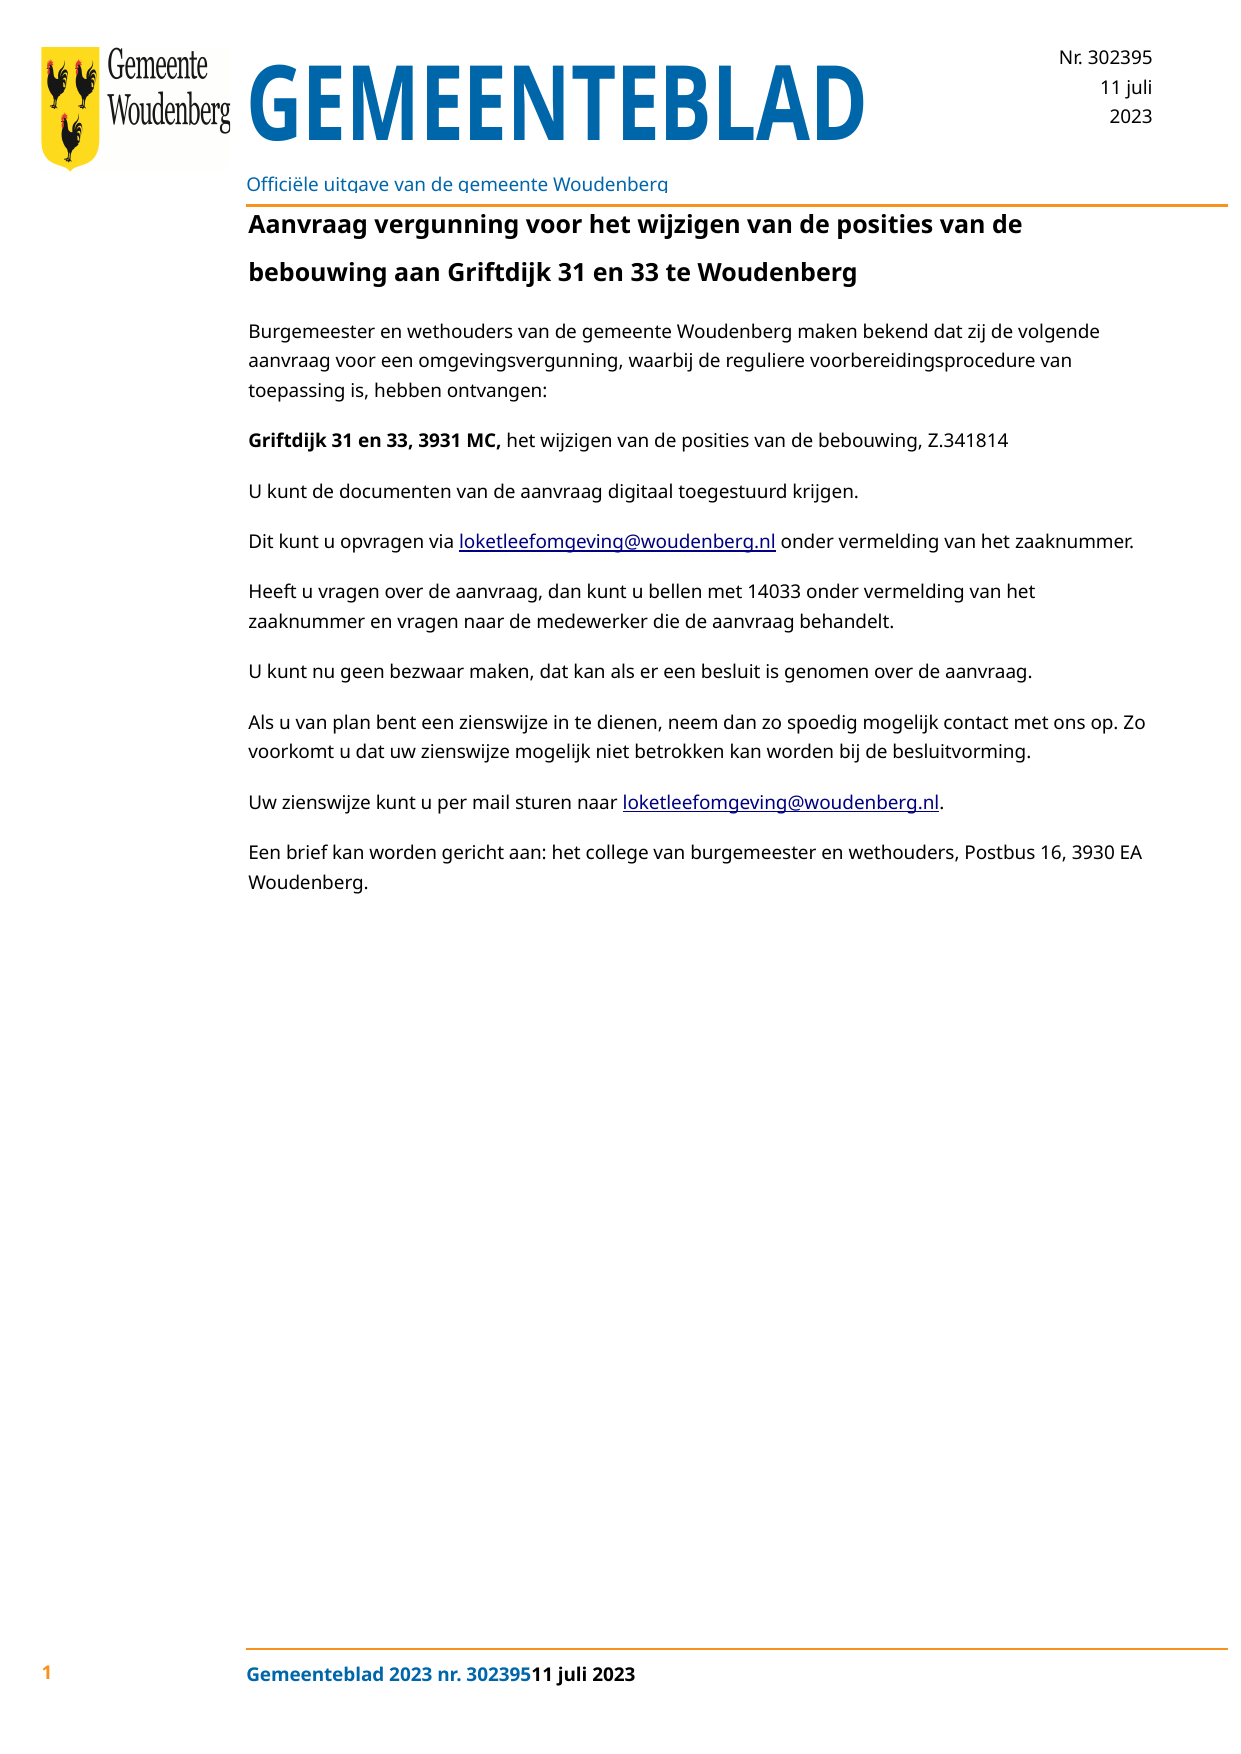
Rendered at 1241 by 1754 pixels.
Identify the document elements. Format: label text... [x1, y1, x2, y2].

text U kunt de documenten van de aanvraag digitaal toegestuurd krijgen. [248, 478, 1152, 504]
text Heeft u vragen over de aanvraag, dan kunt u bellen met 14033 onder vermelding van het zaaknummer en vragen naar de medewerker die de aanvraag behandelt. [248, 579, 1152, 634]
text Griftdijk 31 en 33, 3931 MC, het wijzigen van de posities van de bebouwing, Z.341814 [248, 427, 1152, 453]
text Uw zienswijze kunt u per mail sturen naar loketleefomgeving@woudenberg.nl. [248, 789, 1152, 815]
text Als u van plan bent een zienswijze in te dienen, neem dan zo spoedig mogelijk contact met ons op. Zo voorkomt u dat uw zienswijze mogelijk niet betrokken kan worden bij de besluitvorming. [248, 709, 1152, 764]
picture [41, 47, 231, 172]
text U kunt nu geen bezwaar maken, dat kan als er een besluit is genomen over de aanvraag. [248, 659, 1152, 684]
text Dit kunt u opvragen via loketleefomgeving@woudenberg.nl onder vermelding van het zaaknummer. [248, 528, 1152, 554]
text Aanvraag vergunning voor het wijzigen van de posities van de bebouwing aan Griftdijk 31 en 33 te Woudenberg [248, 207, 1152, 288]
text Burgemeester en wethouders van de gemeente Woudenberg maken bekend dat zij de volgende aanvraag voor een omgevingsvergunning, waarbij de reguliere voorbereidingsprocedure van toepassing is, hebben ontvangen: [248, 318, 1152, 403]
text Een brief kan worden gericht aan: het college van burgemeester en wethouders, Postbus 16, 3930 EA Woudenberg. [248, 839, 1152, 895]
